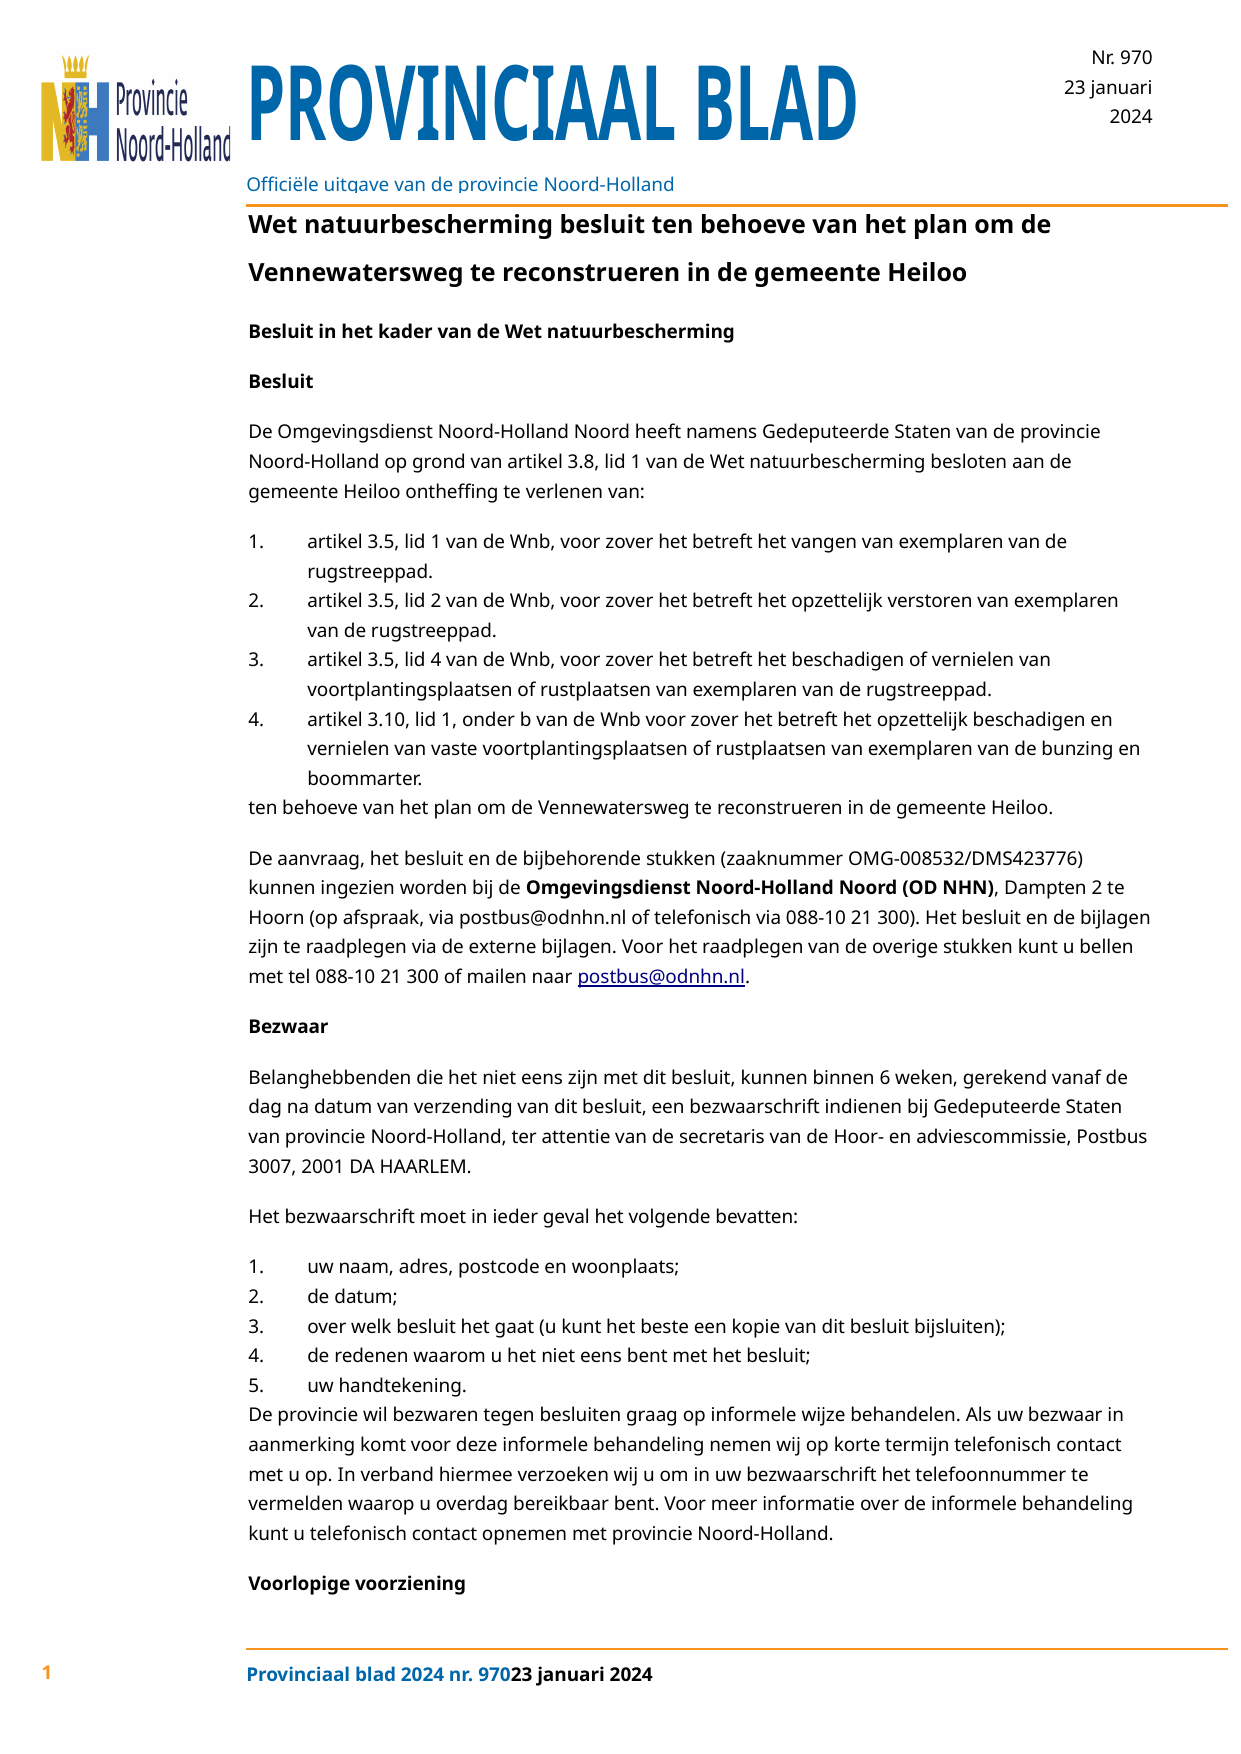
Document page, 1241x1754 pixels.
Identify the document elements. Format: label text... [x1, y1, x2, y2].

list artikel 3.10, lid 1, onder b van de Wnb voor zover het betreft het opzettelijk beschadigen en vernielen van vaste voortplantingsplaatsen of rustplaatsen van exemplaren van de bunzing en boommarter. [248, 706, 1152, 791]
list artikel 3.5, lid 1 van de Wnb, voor zover het betreft het vangen van exemplaren van de rugstreeppad. [248, 528, 1152, 584]
text De provincie wil bezwaren tegen besluiten graag op informele wijze behandelen. Als uw bezwaar in aanmerking komt voor deze informele behandeling nemen wij op korte termijn telefonisch contact met u op. In verband hiermee verzoeken wij u om in uw bezwaarschrift het telefoonnummer te vermelden waarop u overdag bereikbaar bent. Voor meer informatie over de informele behandeling kunt u telefonisch contact opnemen met provincie Noord-Holland. [248, 1402, 1152, 1546]
text Het bezwaarschrift moet in ieder geval het volgende bevatten: [248, 1203, 1152, 1229]
text Belanghebbenden die het niet eens zijn met dit besluit, kunnen binnen 6 weken, gerekend vanaf de dag na datum van verzending van dit besluit, een bezwaarschrift indienen bij Gedeputeerde Staten van provincie Noord-Holland, ter attentie van de secretaris van de Hoor- en adviescommissie, Postbus 3007, 2001 DA HAARLEM. [248, 1064, 1152, 1179]
list de datum; [248, 1283, 1152, 1309]
text De aanvraag, het besluit en de bijbehorende stukken (zaaknummer OMG-008532/DMS423776) kunnen ingezien worden bij de Omgevingsdienst Noord-Holland Noord (OD NHN), Dampten 2 te Hoorn (op afspraak, via postbus@odnhn.nl of telefonisch via 088-10 21 300). Het besluit en de bijlagen zijn te raadplegen via de externe bijlagen. Voor het raadplegen van de overige stukken kunt u bellen met tel 088-10 21 300 of mailen naar postbus@odnhn.nl. [248, 845, 1152, 989]
list uw naam, adres, postcode en woonplaats; [248, 1254, 1152, 1279]
text Besluit in het kader van de Wet natuurbescherming [248, 318, 1152, 344]
text De Omgevingsdienst Noord-Holland Noord heeft namens Gedeputeerde Staten van de provincie Noord-Holland op grond van artikel 3.8, lid 1 van de Wet natuurbescherming besloten aan de gemeente Heiloo ontheffing te verlenen van: [248, 419, 1152, 504]
list uw handtekening. [248, 1372, 1152, 1398]
picture [41, 47, 231, 172]
text ten behoeve van het plan om de Vennewatersweg te reconstrueren in de gemeente Heiloo. [248, 794, 1152, 820]
text Bezwaar [248, 1014, 1152, 1039]
text Voorlopige voorziening [248, 1570, 1152, 1596]
list artikel 3.5, lid 2 van de Wnb, voor zover het betreft het opzettelijk verstoren van exemplaren van de rugstreeppad. [248, 587, 1152, 643]
list de redenen waarom u het niet eens bent met het besluit; [248, 1342, 1152, 1368]
text Wet natuurbescherming besluit ten behoeve van het plan om de Vennewatersweg te reconstrueren in de gemeente Heiloo [248, 207, 1152, 288]
list over welk besluit het gaat (u kunt het beste een kopie van dit besluit bijsluiten); [248, 1313, 1152, 1339]
text Besluit [248, 368, 1152, 394]
list artikel 3.5, lid 4 van de Wnb, voor zover het betreft het beschadigen of vernielen van voortplantingsplaatsen of rustplaatsen van exemplaren van de rugstreeppad. [248, 647, 1152, 702]
